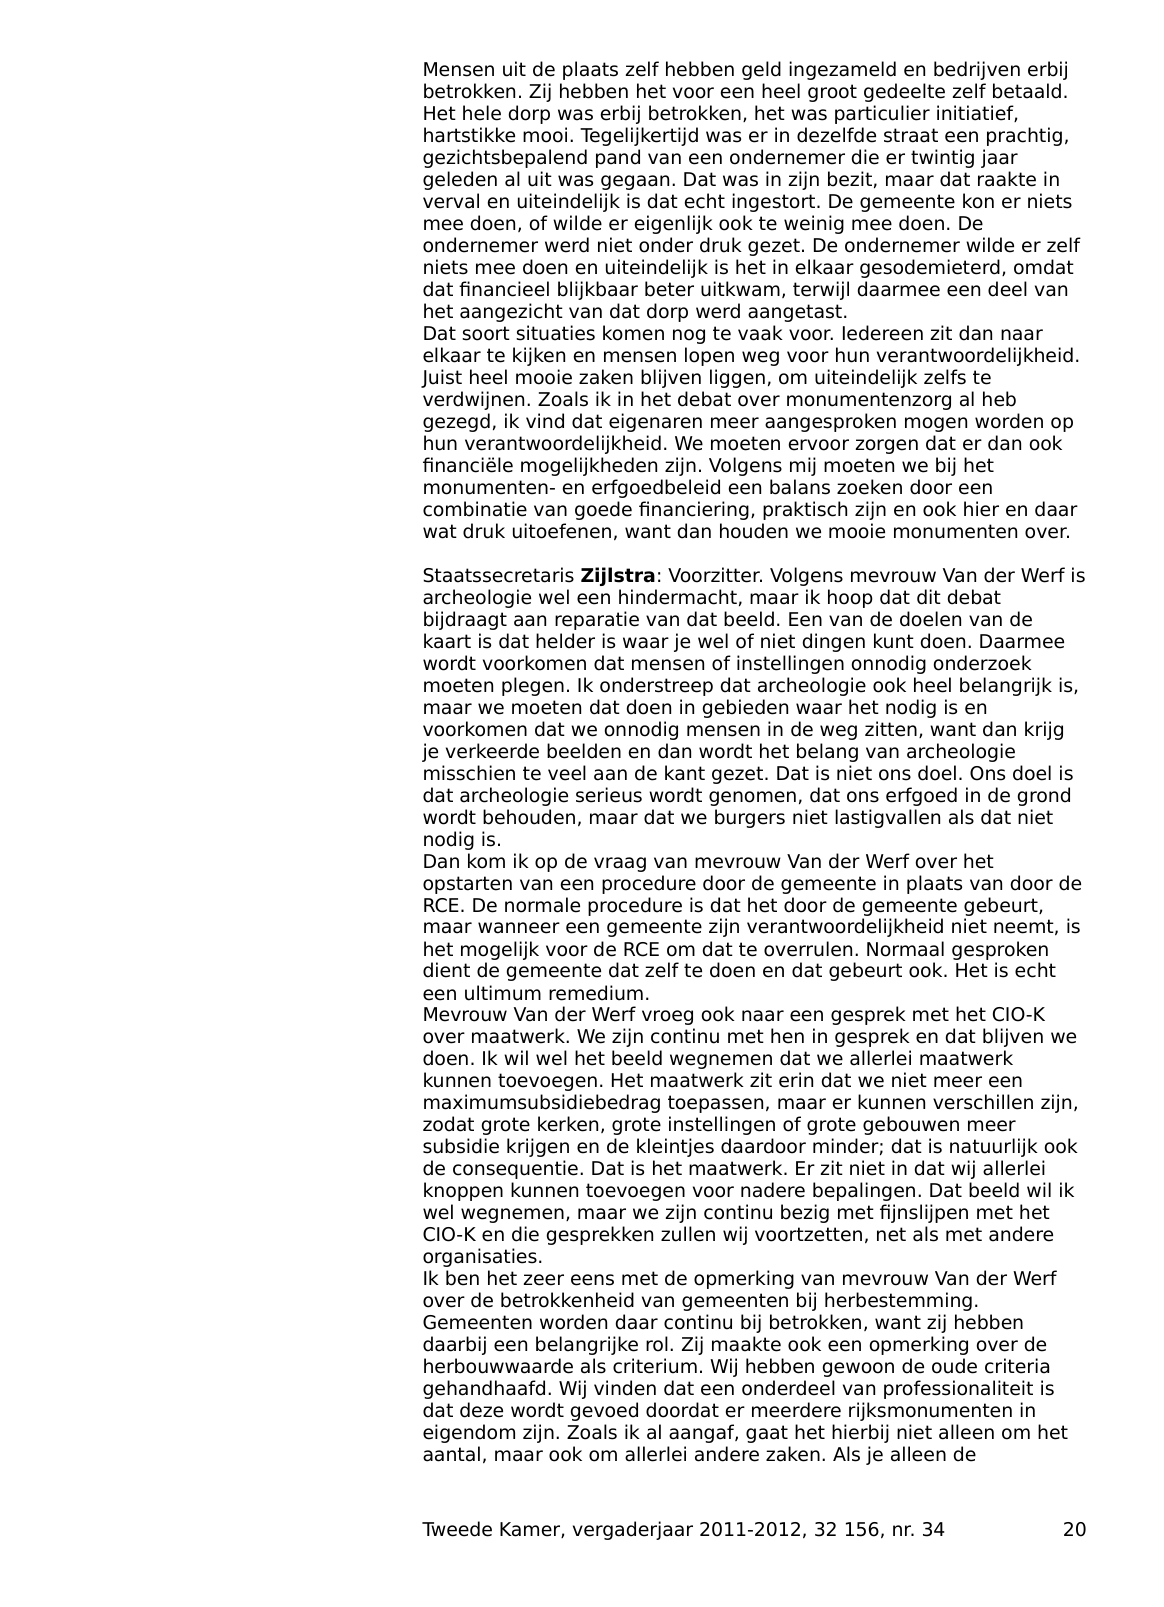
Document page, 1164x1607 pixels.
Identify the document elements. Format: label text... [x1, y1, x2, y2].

text Dat soort situaties komen nog te vaak voor. Iedereen zit dan naar elkaar te kijken en mensen lopen weg voor hun verantwoordelijkheid. Juist heel mooie zaken blijven liggen, om uiteindelijk zelfs te verdwijnen. Zoals ik in het debat over monumentenzorg al heb gezegd, ik vind dat eigenaren meer aangesproken mogen worden op hun verantwoordelijkheid. We moeten ervoor zorgen dat er dan ook financiële mogelijkheden zijn. Volgens mij moeten we bij het monumenten- en erfgoedbeleid een balans zoeken door een combinatie van goede financiering, praktisch zijn en ook hier en daar wat druk uitoefenen, want dan houden we mooie monumenten over. [422, 323, 1087, 543]
text Mensen uit de plaats zelf hebben geld ingezameld en bedrijven erbij betrokken. Zij hebben het voor een heel groot gedeelte zelf betaald. Het hele dorp was erbij betrokken, het was particulier initiatief, hartstikke mooi. Tegelijkertijd was er in dezelfde straat een prachtig, gezichtsbepalend pand van een ondernemer die er twintig jaar geleden al uit was gegaan. Dat was in zijn bezit, maar dat raakte in verval en uiteindelijk is dat echt ingestort. De gemeente kon er niets mee doen, of wilde er eigenlijk ook te weinig mee doen. De ondernemer werd niet onder druk gezet. De ondernemer wilde er zelf niets mee doen en uiteindelijk is het in elkaar gesodemieterd, omdat dat financieel blijkbaar beter uitkwam, terwijl daarmee een deel van het aangezicht van dat dorp werd aangetast. [422, 59, 1087, 323]
text Ik ben het zeer eens met de opmerking van mevrouw Van der Werf over de betrokkenheid van gemeenten bij herbestemming. Gemeenten worden daar continu bij betrokken, want zij hebben daarbij een belangrijke rol. Zij maakte ook een opmerking over de herbouwwaarde als criterium. Wij hebben gewoon de oude criteria gehandhaafd. Wij vinden dat een onderdeel van professionaliteit is dat deze wordt gevoed doordat er meerdere rijksmonumenten in eigendom zijn. Zoals ik al aangaf, gaat het hierbij niet alleen om het aantal, maar ook om allerlei andere zaken. Als je alleen de [422, 1268, 1087, 1466]
text Dan kom ik op de vraag van mevrouw Van der Werf over het opstarten van een procedure door de gemeente in plaats van door de RCE. De normale procedure is dat het door de gemeente gebeurt, maar wanneer een gemeente zijn verantwoordelijkheid niet neemt, is het mogelijk voor de RCE om dat te overrulen. Normaal gesproken dient de gemeente dat zelf te doen en dat gebeurt ook. Het is echt een ultimum remedium. [422, 851, 1087, 1004]
text Mevrouw Van der Werf vroeg ook naar een gesprek met het CIO-K over maatwerk. We zijn continu met hen in gesprek en dat blijven we doen. Ik wil wel het beeld wegnemen dat we allerlei maatwerk kunnen toevoegen. Het maatwerk zit erin dat we niet meer een maximumsubsidiebedrag toepassen, maar er kunnen verschillen zijn, zodat grote kerken, grote instellingen of grote gebouwen meer subsidie krijgen en de kleintjes daardoor minder; dat is natuurlijk ook de consequentie. Dat is het maatwerk. Er zit niet in dat wij allerlei knoppen kunnen toevoegen voor nadere bepalingen. Dat beeld wil ik wel wegnemen, maar we zijn continu bezig met fijnslijpen met het CIO-K en die gesprekken zullen wij voortzetten, net als met andere organisaties. [422, 1004, 1087, 1268]
text Staatssecretaris Zijlstra: Voorzitter. Volgens mevrouw Van der Werf is archeologie wel een hindermacht, maar ik hoop dat dit debat bijdraagt aan reparatie van dat beeld. Een van de doelen van de kaart is dat helder is waar je wel of niet dingen kunt doen. Daarmee wordt voorkomen dat mensen of instellingen onnodig onderzoek moeten plegen. Ik onderstreep dat archeologie ook heel belangrijk is, maar we moeten dat doen in gebieden waar het nodig is en voorkomen dat we onnodig mensen in de weg zitten, want dan krijg je verkeerde beelden en dan wordt het belang van archeologie misschien te veel aan de kant gezet. Dat is niet ons doel. Ons doel is dat archeologie serieus wordt genomen, dat ons erfgoed in de grond wordt behouden, maar dat we burgers niet lastigvallen als dat niet nodig is. [422, 565, 1087, 851]
